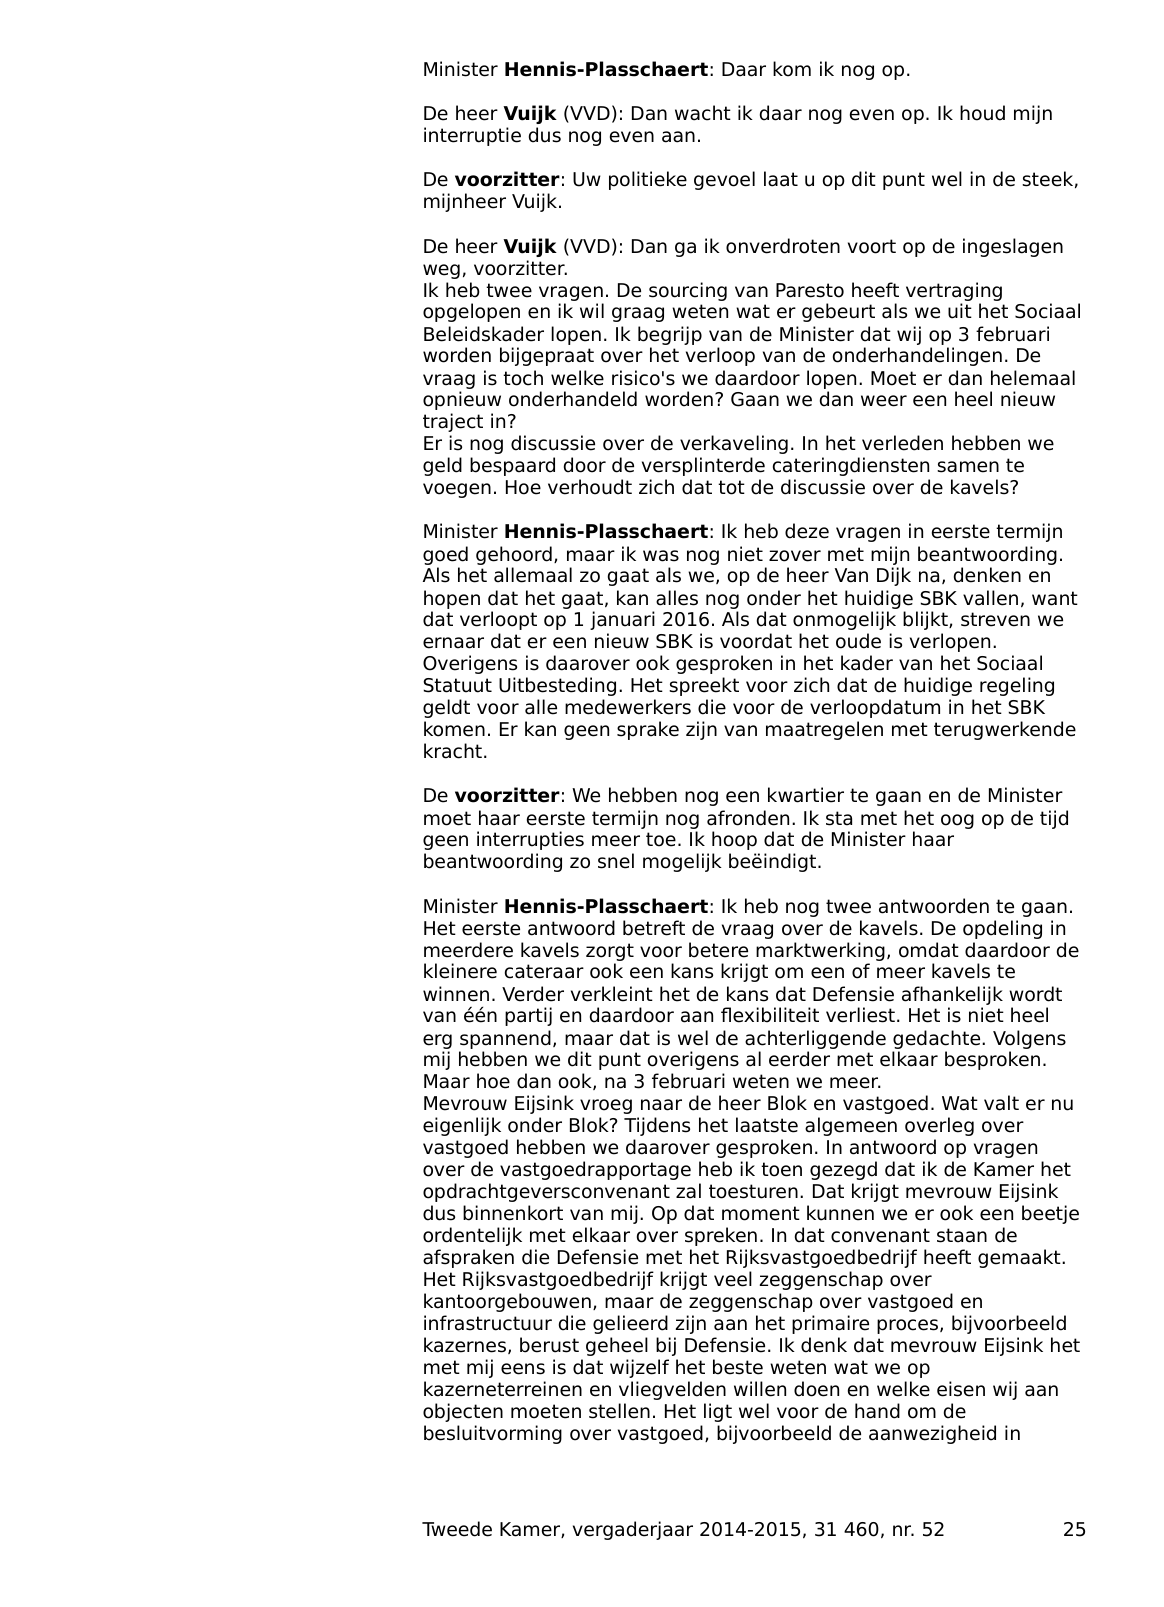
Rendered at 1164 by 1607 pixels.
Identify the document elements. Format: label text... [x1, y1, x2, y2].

text Mevrouw Eijsink vroeg naar de heer Blok en vastgoed. Wat valt er nu eigenlijk onder Blok? Tijdens het laatste algemeen overleg over vastgoed hebben we daarover gesproken. In antwoord op vragen over de vastgoedrapportage heb ik toen gezegd dat ik de Kamer het opdrachtgeversconvenant zal toesturen. Dat krijgt mevrouw Eijsink dus binnenkort van mij. Op dat moment kunnen we er ook een beetje ordentelijk met elkaar over spreken. In dat convenant staan de afspraken die Defensie met het Rijksvastgoedbedrijf heeft gemaakt. Het Rijksvastgoedbedrijf krijgt veel zeggenschap over kantoorgebouwen, maar de zeggenschap over vastgoed en infrastructuur die gelieerd zijn aan het primaire proces, bijvoorbeeld kazernes, berust geheel bij Defensie. Ik denk dat mevrouw Eijsink het met mij eens is dat wijzelf het beste weten wat we op kazerneterreinen en vliegvelden willen doen en welke eisen wij aan objecten moeten stellen. Het ligt wel voor de hand om de besluitvorming over vastgoed, bijvoorbeeld de aanwezigheid in [422, 1093, 1087, 1445]
text Minister Hennis-Plasschaert: Ik heb nog twee antwoorden te gaan. [422, 896, 1087, 917]
text Er is nog discussie over de verkaveling. In het verleden hebben we geld bespaard door de versplinterde cateringdiensten samen te voegen. Hoe verhoudt zich dat tot de discussie over de kavels? [422, 433, 1087, 499]
text De heer Vuijk (VVD): Dan ga ik onverdroten voort op de ingeslagen weg, voorzitter. [422, 236, 1087, 279]
text Minister Hennis-Plasschaert: Daar kom ik nog op. [422, 59, 1087, 81]
text De voorzitter: We hebben nog een kwartier te gaan en de Minister moet haar eerste termijn nog afronden. Ik sta met het oog op de tijd geen interrupties meer toe. Ik hoop dat de Minister haar beantwoording zo snel mogelijk beëindigt. [422, 785, 1087, 873]
text Als het allemaal zo gaat als we, op de heer Van Dijk na, denken en hopen dat het gaat, kan alles nog onder het huidige SBK vallen, want dat verloopt op 1 januari 2016. Als dat onmogelijk blijkt, streven we ernaar dat er een nieuw SBK is voordat het oude is verlopen. Overigens is daarover ook gesproken in het kader van het Sociaal Statuut Uitbesteding. Het spreekt voor zich dat de huidige regeling geldt voor alle medewerkers die voor de verloopdatum in het SBK komen. Er kan geen sprake zijn van maatregelen met terugwerkende kracht. [422, 565, 1087, 763]
text De voorzitter: Uw politieke gevoel laat u op dit punt wel in de steek, mijnheer Vuijk. [422, 169, 1087, 213]
text Het eerste antwoord betreft de vraag over de kavels. De opdeling in meerdere kavels zorgt voor betere marktwerking, omdat daardoor de kleinere cateraar ook een kans krijgt om een of meer kavels te winnen. Verder verkleint het de kans dat Defensie afhankelijk wordt van één partij en daardoor aan flexibiliteit verliest. Het is niet heel erg spannend, maar dat is wel de achterliggende gedachte. Volgens mij hebben we dit punt overigens al eerder met elkaar besproken. Maar hoe dan ook, na 3 februari weten we meer. [422, 917, 1087, 1093]
text Ik heb twee vragen. De sourcing van Paresto heeft vertraging opgelopen en ik wil graag weten wat er gebeurt als we uit het Sociaal Beleidskader lopen. Ik begrijp van de Minister dat wij op 3 februari worden bijgepraat over het verloop van de onderhandelingen. De vraag is toch welke risico's we daardoor lopen. Moet er dan helemaal opnieuw onderhandeld worden? Gaan we dan weer een heel nieuw traject in? [422, 279, 1087, 433]
text Minister Hennis-Plasschaert: Ik heb deze vragen in eerste termijn goed gehoord, maar ik was nog niet zover met mijn beantwoording. [422, 521, 1087, 565]
text De heer Vuijk (VVD): Dan wacht ik daar nog even op. Ik houd mijn interruptie dus nog even aan. [422, 103, 1087, 147]
